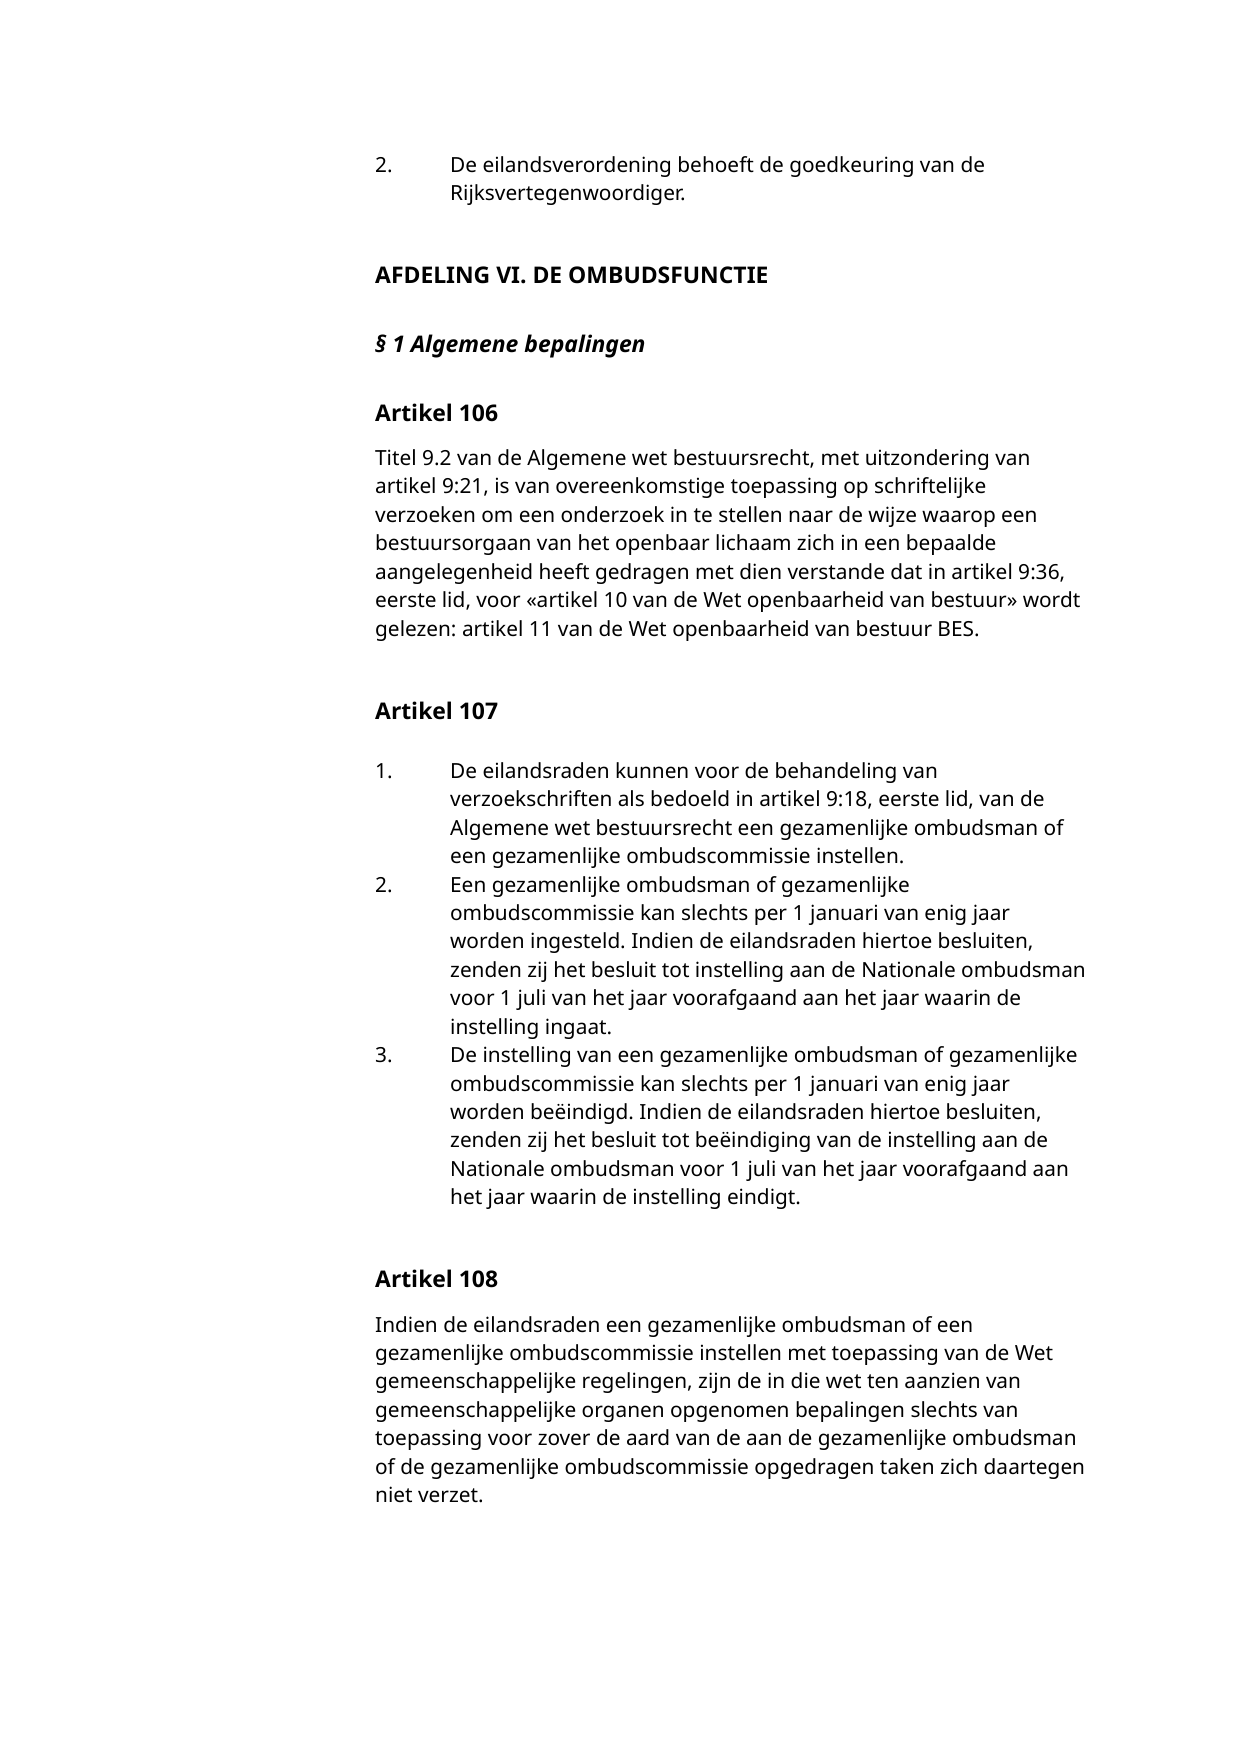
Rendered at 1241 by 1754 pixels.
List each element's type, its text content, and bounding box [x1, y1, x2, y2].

subtitle Artikel 106 [375, 397, 1090, 428]
list De eilandsverordening behoeft de goedkeuring van de Rijksvertegenwoordiger. [375, 150, 1090, 207]
text Titel 9.2 van de Algemene wet bestuursrecht, met uitzondering van artikel 9:21, is van overeenkomstige toepassing op schriftelijke verzoeken om een onderzoek in te stellen naar de wijze waarop een bestuursorgaan van het openbaar lichaam zich in een bepaalde aangelegenheid heeft gedragen met dien verstande dat in artikel 9:36, eerste lid, voor «artikel 10 van de Wet openbaarheid van bestuur» wordt gelezen: artikel 11 van de Wet openbaarheid van bestuur BES. [375, 443, 1090, 642]
list Een gezamenlijke ombudsman of gezamenlijke ombudscommissie kan slechts per 1 januari van enig jaar worden ingesteld. Indien de eilandsraden hiertoe besluiten, zenden zij het besluit tot instelling aan de Nationale ombudsman voor 1 juli van het jaar voorafgaand aan het jaar waarin de instelling ingaat. [375, 870, 1090, 1040]
subtitle Artikel 107 [375, 695, 1090, 726]
list De instelling van een gezamenlijke ombudsman of gezamenlijke ombudscommissie kan slechts per 1 januari van enig jaar worden beëindigd. Indien de eilandsraden hiertoe besluiten, zenden zij het besluit tot beëindiging van de instelling aan de Nationale ombudsman voor 1 juli van het jaar voorafgaand aan het jaar waarin de instelling eindigt. [375, 1040, 1090, 1211]
subtitle AFDELING VI. DE OMBUDSFUNCTIE [375, 259, 1090, 291]
list De eilandsraden kunnen voor de behandeling van verzoekschriften als bedoeld in artikel 9:18, eerste lid, van de Algemene wet bestuursrecht een gezamenlijke ombudsman of een gezamenlijke ombudscommissie instellen. [375, 756, 1090, 870]
subtitle § 1 Algemene bepalingen [375, 328, 1090, 359]
subtitle Artikel 108 [375, 1263, 1090, 1295]
text Indien de eilandsraden een gezamenlijke ombudsman of een gezamenlijke ombudscommissie instellen met toepassing van de Wet gemeenschappelijke regelingen, zijn de in die wet ten aanzien van gemeenschappelijke organen opgenomen bepalingen slechts van toepassing voor zover de aard van de aan de gezamenlijke ombudsman of de gezamenlijke ombudscommissie opgedragen taken zich daartegen niet verzet. [375, 1310, 1090, 1509]
